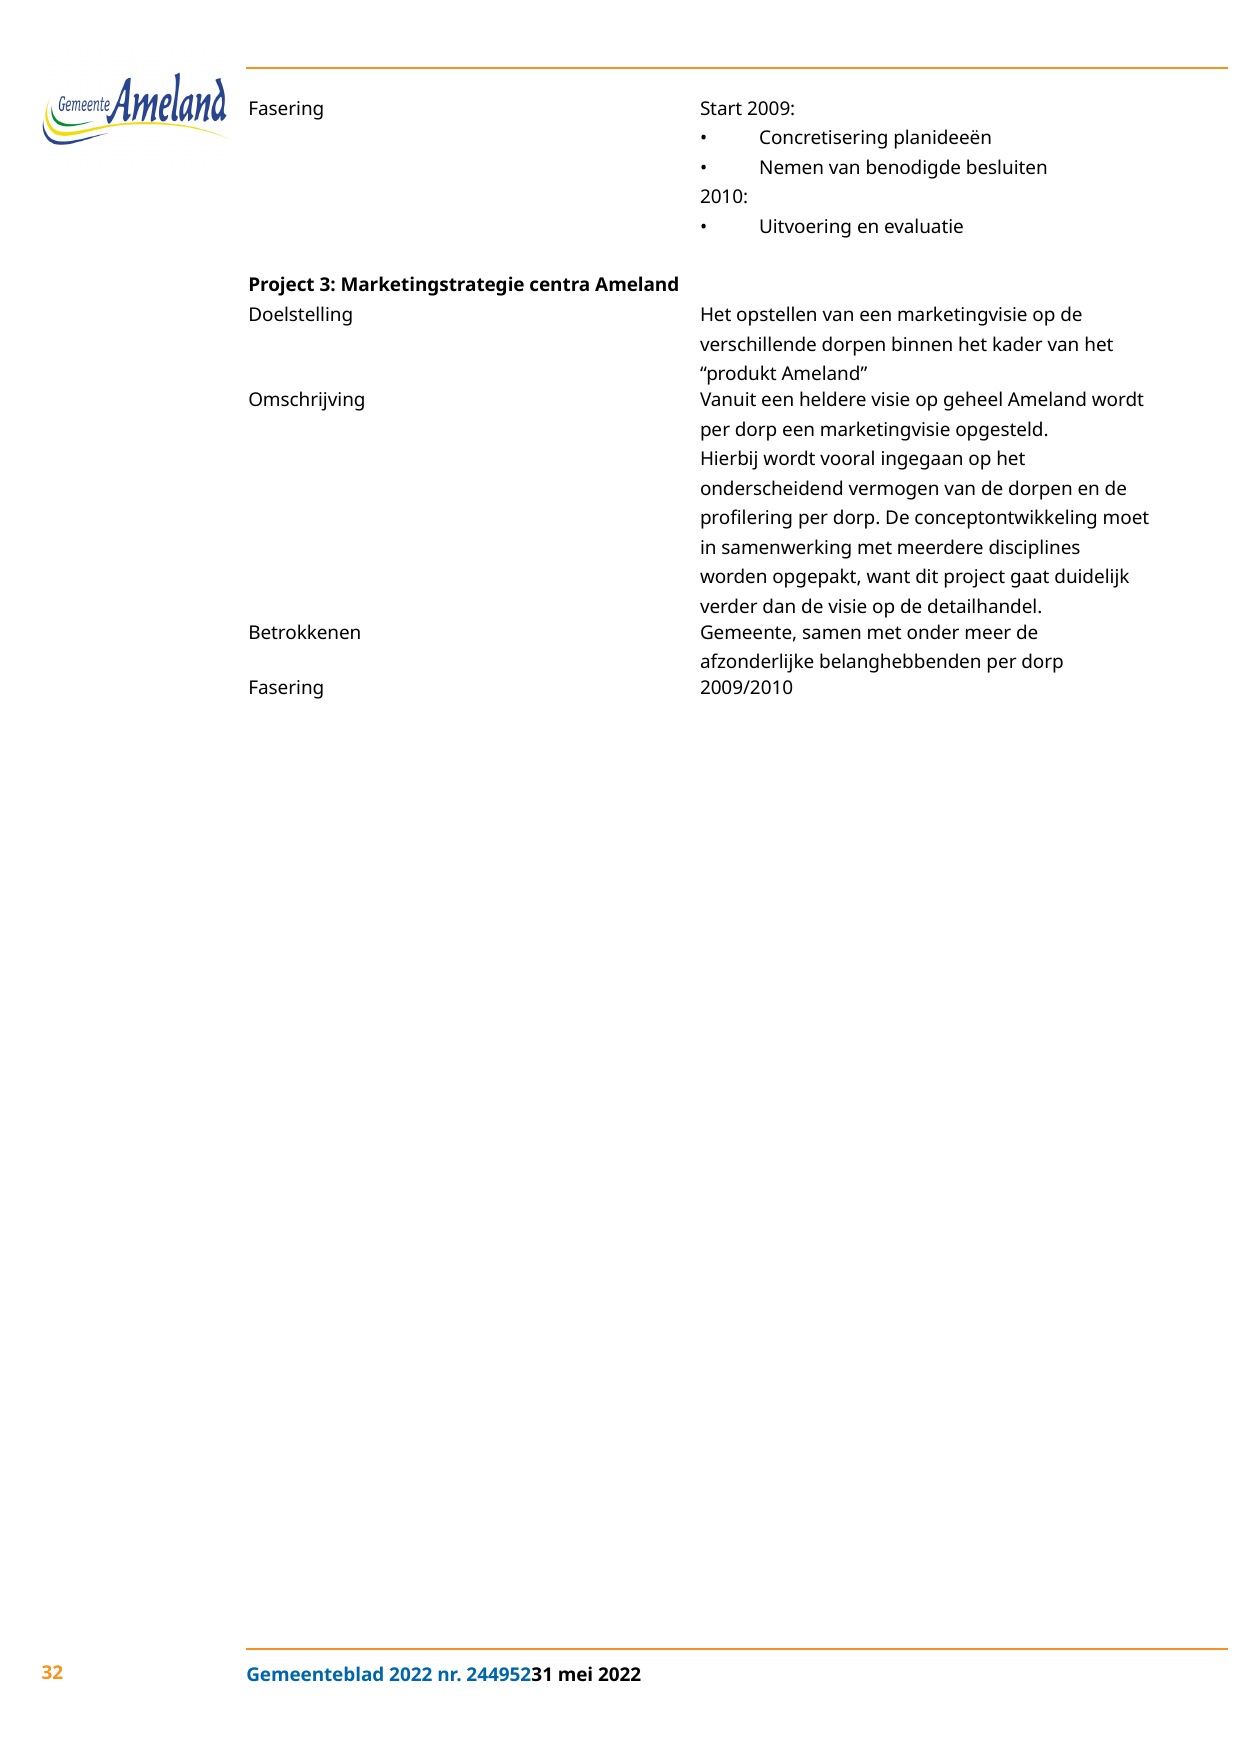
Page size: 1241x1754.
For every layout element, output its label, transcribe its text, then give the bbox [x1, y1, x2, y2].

table_header Doelstelling [248, 301, 700, 386]
table_cell Fasering [248, 95, 700, 239]
picture [41, 47, 231, 172]
table_cell Betrokkenen [248, 619, 700, 674]
table_cell Vanuit een heldere visie op geheel Ameland wordt per dorp een marketingvisie opgesteld. Hierbij wordt vooral ingegaan op het onderscheidend vermogen van de dorpen en de profilering per dorp. De conceptontwikkeling moet in samenwerking met meerdere disciplines worden opgepakt, want dit project gaat duidelijk verder dan de visie op de detailhandel. [700, 386, 1152, 619]
table_cell Omschrijving [248, 386, 700, 619]
table_cell Gemeente, samen met onder meer de afzonderlijke belanghebbenden per dorp [700, 619, 1152, 674]
text Project 3: Marketingstrategie centra Ameland [248, 272, 1152, 297]
table_header Het opstellen van een marketingvisie op de verschillende dorpen binnen het kader van het “produkt Ameland” [700, 301, 1152, 386]
table_cell Start 2009: Concretisering planideeën Nemen van benodigde besluiten 2010: Uitvoering en evaluatie [700, 95, 1152, 239]
table_cell Fasering [248, 674, 700, 700]
table_cell 2009/2010 [700, 674, 1152, 700]
